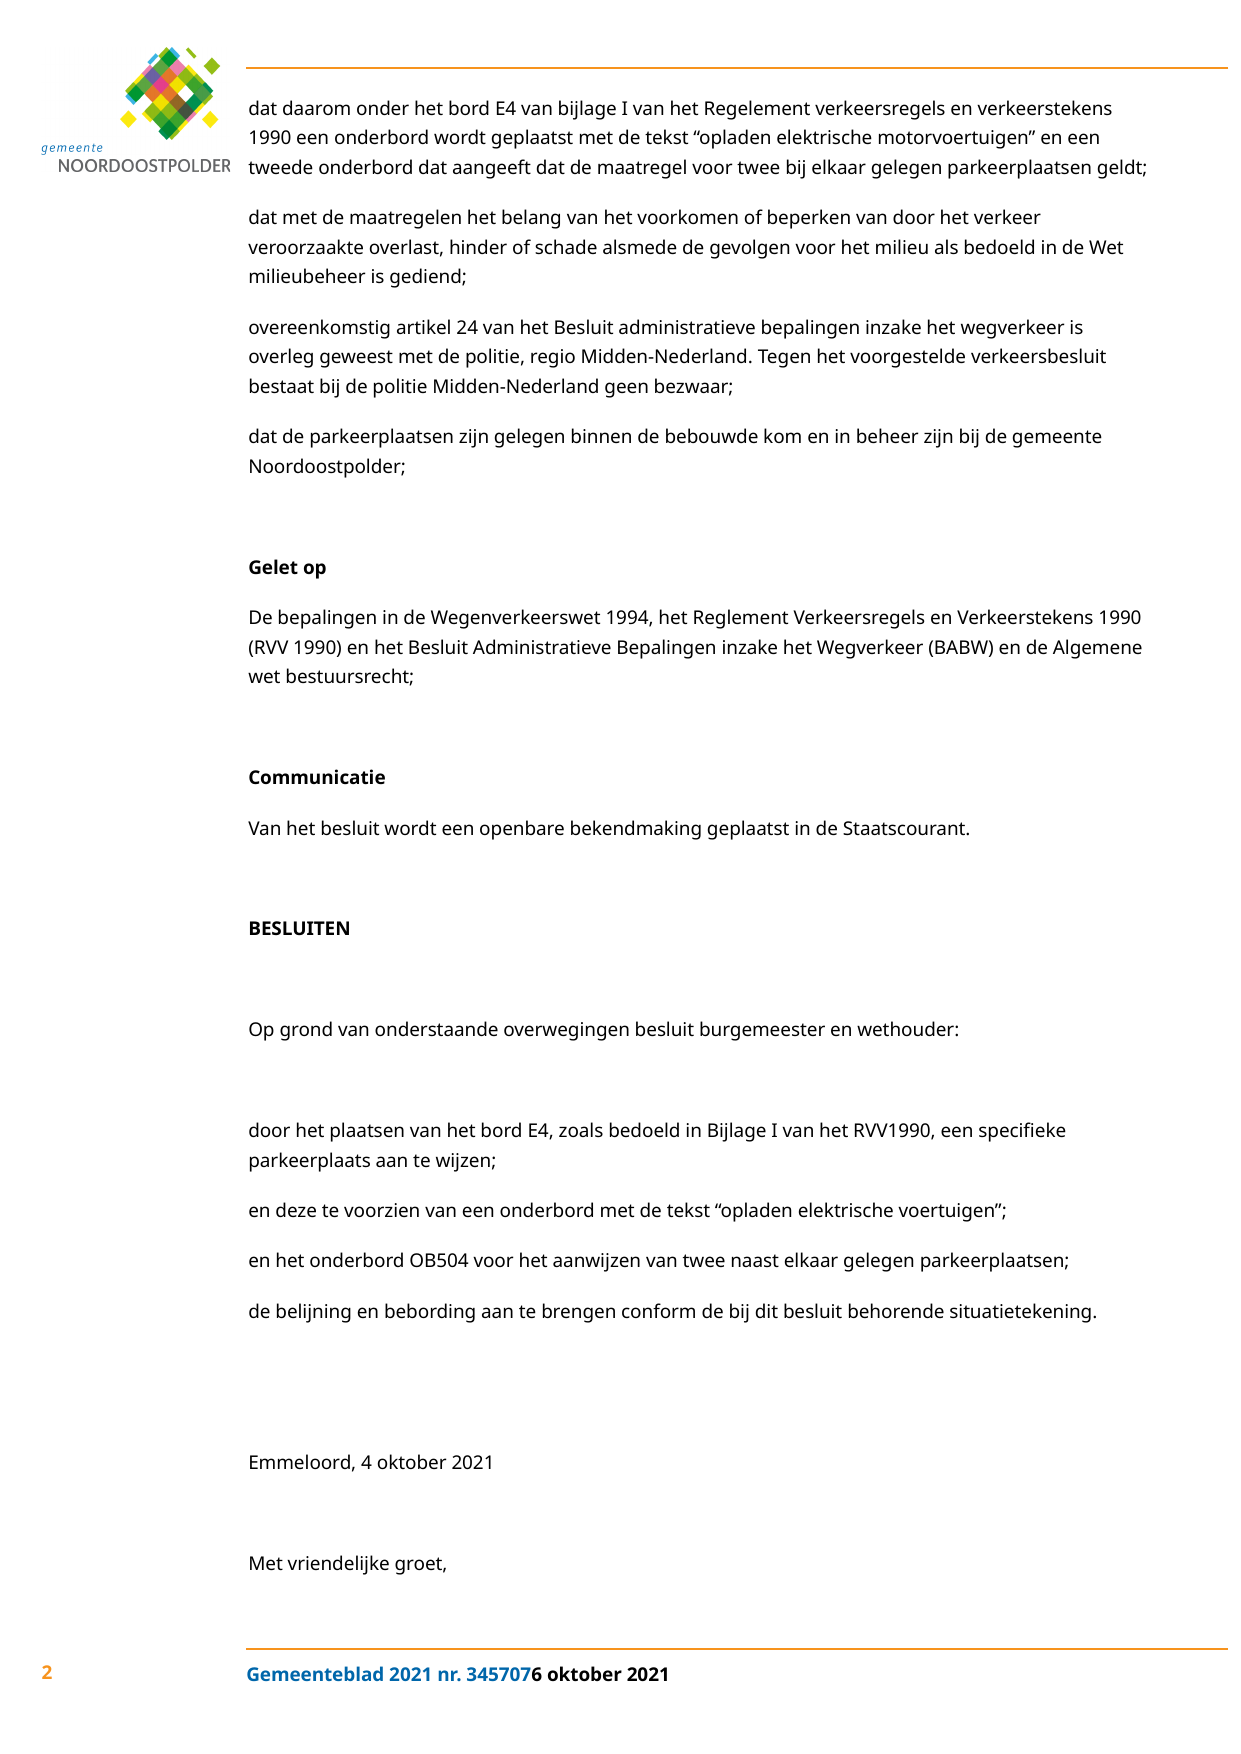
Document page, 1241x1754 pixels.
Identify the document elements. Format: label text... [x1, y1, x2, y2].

text en het onderbord OB504 voor het aanwijzen van twee naast elkaar gelegen parkeerplaatsen; [248, 1248, 1152, 1273]
text dat daarom onder het bord E4 van bijlage I van het Regelement verkeersregels en verkeerstekens 1990 een onderbord wordt geplaatst met de tekst “opladen elektrische motorvoertuigen” en een tweede onderbord dat aangeeft dat de maatregel voor twee bij elkaar gelegen parkeerplaatsen geldt; [248, 95, 1152, 180]
text dat de parkeerplaatsen zijn gelegen binnen de bebouwde kom en in beheer zijn bij de gemeente Noordoostpolder; [248, 423, 1152, 479]
text overeenkomstig artikel 24 van het Besluit administratieve bepalingen inzake het wegverkeer is overleg geweest met de politie, regio Midden-Nederland. Tegen het voorgestelde verkeersbesluit bestaat bij de politie Midden-Nederland geen bezwaar; [248, 314, 1152, 399]
picture [41, 47, 231, 172]
text Emmeloord, 4 oktober 2021 [248, 1449, 1152, 1475]
text Met vriendelijke groet, [248, 1550, 1152, 1576]
text Van het besluit wordt een openbare bekendmaking geplaatst in de Staatscourant. [248, 815, 1152, 841]
text Communicatie [248, 764, 1152, 790]
text BESLUITEN [248, 916, 1152, 941]
text Op grond van onderstaande overwegingen besluit burgemeester en wethouder: [248, 1016, 1152, 1042]
text dat met de maatregelen het belang van het voorkomen of beperken van door het verkeer veroorzaakte overlast, hinder of schade alsmede de gevolgen voor het milieu als bedoeld in de Wet milieubeheer is gediend; [248, 204, 1152, 289]
text en deze te voorzien van een onderbord met de tekst “opladen elektrische voertuigen”; [248, 1197, 1152, 1223]
text door het plaatsen van het bord E4, zoals bedoeld in Bijlage I van het RVV1990, een specifieke parkeerplaats aan te wijzen; [248, 1117, 1152, 1173]
text Gelet op [248, 554, 1152, 580]
text De bepalingen in de Wegenverkeerswet 1994, het Reglement Verkeersregels en Verkeerstekens 1990 (RVV 1990) en het Besluit Administratieve Bepalingen inzake het Wegverkeer (BABW) en de Algemene wet bestuursrecht; [248, 604, 1152, 689]
text de belijning en bebording aan te brengen conform de bij dit besluit behorende situatietekening. [248, 1298, 1152, 1324]
